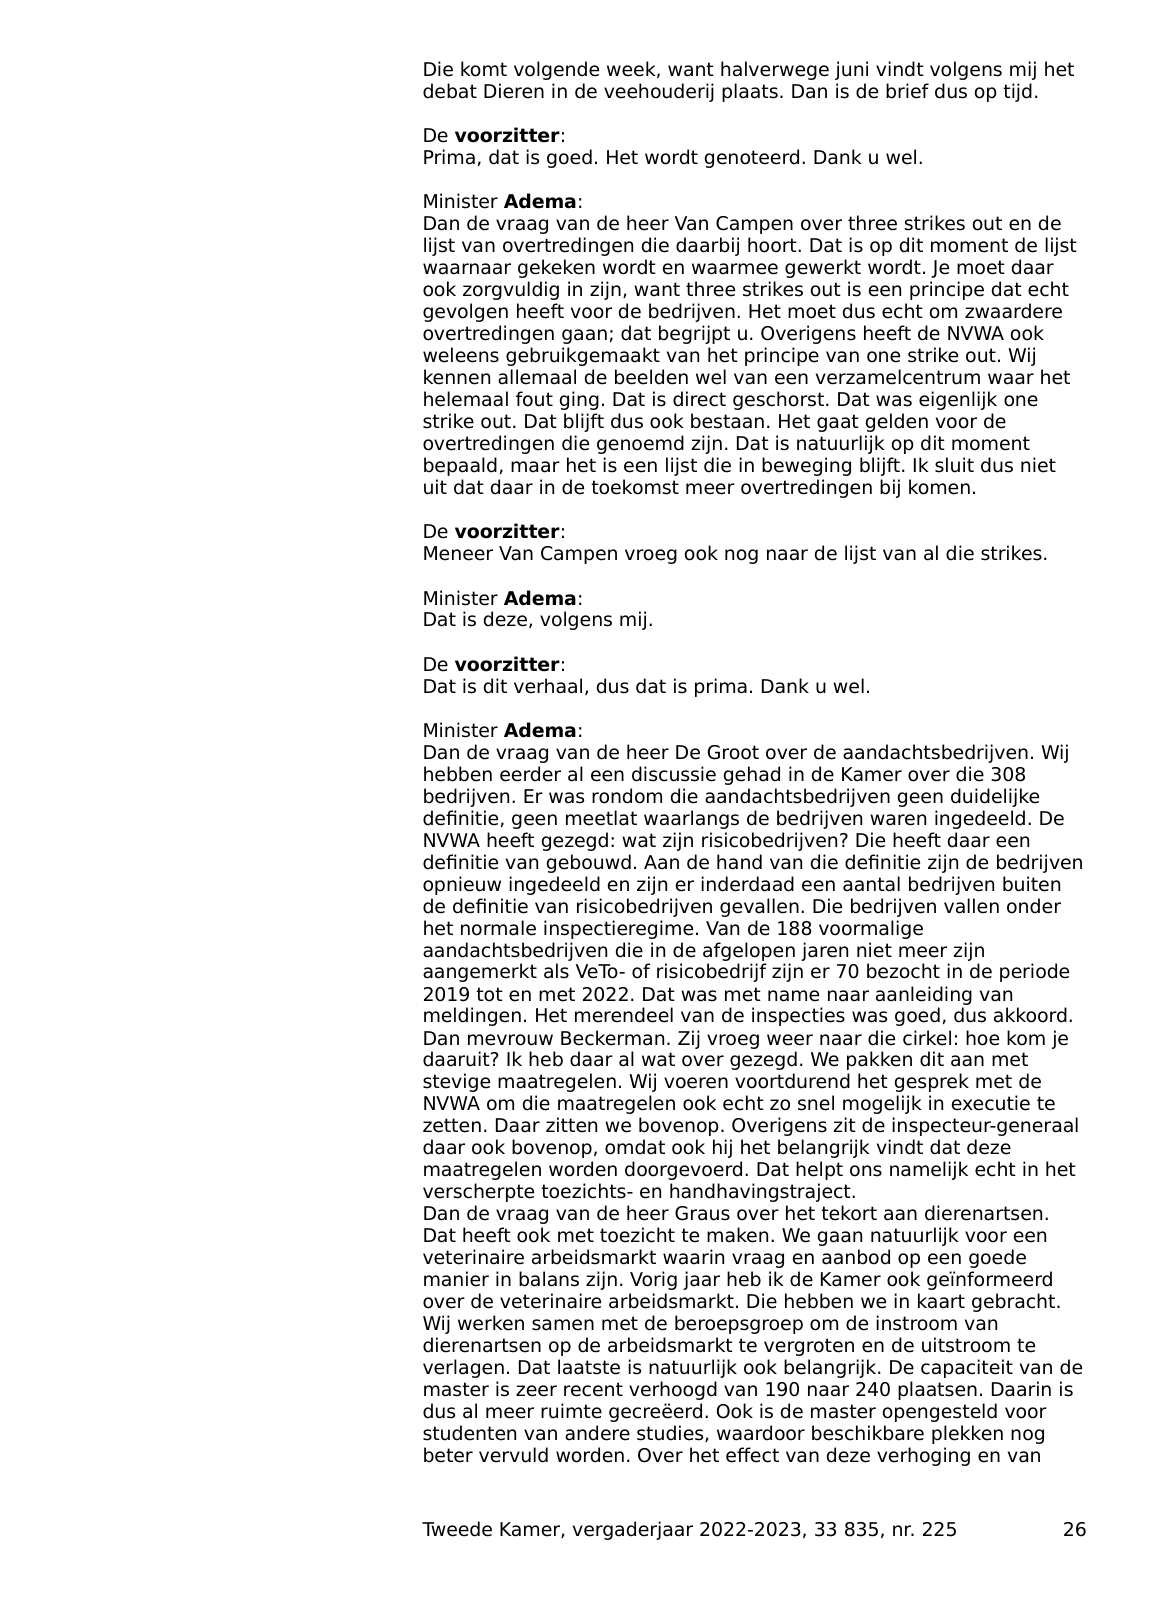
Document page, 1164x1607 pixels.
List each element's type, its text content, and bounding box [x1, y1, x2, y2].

text Dat is deze, volgens mij. [422, 609, 1087, 631]
text Minister Adema: [422, 587, 1087, 609]
text De voorzitter: [422, 125, 1087, 147]
text Minister Adema: [422, 720, 1087, 742]
text Minister Adema: [422, 191, 1087, 213]
text Dan de vraag van de heer Van Campen over three strikes out en de lijst van overtredingen die daarbij hoort. Dat is op dit moment de lijst waarnaar gekeken wordt en waarmee gewerkt wordt. Je moet daar ook zorgvuldig in zijn, want three strikes out is een principe dat echt gevolgen heeft voor de bedrijven. Het moet dus echt om zwaardere overtredingen gaan; dat begrijpt u. Overigens heeft de NVWA ook weleens gebruikgemaakt van het principe van one strike out. Wij kennen allemaal de beelden wel van een verzamelcentrum waar het helemaal fout ging. Dat is direct geschorst. Dat was eigenlijk one strike out. Dat blijft dus ook bestaan. Het gaat gelden voor de overtredingen die genoemd zijn. Dat is natuurlijk op dit moment bepaald, maar het is een lijst die in beweging blijft. Ik sluit dus niet uit dat daar in de toekomst meer overtredingen bij komen. [422, 213, 1087, 499]
text Die komt volgende week, want halverwege juni vindt volgens mij het debat Dieren in de veehouderij plaats. Dan is de brief dus op tijd. [422, 59, 1087, 103]
text Dan de vraag van de heer Graus over het tekort aan dierenartsen. Dat heeft ook met toezicht te maken. We gaan natuurlijk voor een veterinaire arbeidsmarkt waarin vraag en aanbod op een goede manier in balans zijn. Vorig jaar heb ik de Kamer ook geïnformeerd over de veterinaire arbeidsmarkt. Die hebben we in kaart gebracht. Wij werken samen met de beroepsgroep om de instroom van dierenartsen op de arbeidsmarkt te vergroten en de uitstroom te verlagen. Dat laatste is natuurlijk ook belangrijk. De capaciteit van de master is zeer recent verhoogd van 190 naar 240 plaatsen. Daarin is dus al meer ruimte gecreëerd. Ook is de master opengesteld voor studenten van andere studies, waardoor beschikbare plekken nog beter vervuld worden. Over het effect van deze verhoging en van [422, 1203, 1087, 1467]
text Meneer Van Campen vroeg ook nog naar de lijst van al die strikes. [422, 543, 1087, 565]
text Prima, dat is goed. Het wordt genoteerd. Dank u wel. [422, 147, 1087, 169]
text De voorzitter: [422, 653, 1087, 676]
text Dan de vraag van de heer De Groot over de aandachtsbedrijven. Wij hebben eerder al een discussie gehad in de Kamer over die 308 bedrijven. Er was rondom die aandachtsbedrijven geen duidelijke definitie, geen meetlat waarlangs de bedrijven waren ingedeeld. De NVWA heeft gezegd: wat zijn risicobedrijven? Die heeft daar een definitie van gebouwd. Aan de hand van die definitie zijn de bedrijven opnieuw ingedeeld en zijn er inderdaad een aantal bedrijven buiten de definitie van risicobedrijven gevallen. Die bedrijven vallen onder het normale inspectieregime. Van de 188 voormalige aandachtsbedrijven die in de afgelopen jaren niet meer zijn aangemerkt als VeTo- of risicobedrijf zijn er 70 bezocht in de periode 2019 tot en met 2022. Dat was met name naar aanleiding van meldingen. Het merendeel van de inspecties was goed, dus akkoord. [422, 742, 1087, 1027]
text Dan mevrouw Beckerman. Zij vroeg weer naar die cirkel: hoe kom je daaruit? Ik heb daar al wat over gezegd. We pakken dit aan met stevige maatregelen. Wij voeren voortdurend het gesprek met de NVWA om die maatregelen ook echt zo snel mogelijk in executie te zetten. Daar zitten we bovenop. Overigens zit de inspecteur-generaal daar ook bovenop, omdat ook hij het belangrijk vindt dat deze maatregelen worden doorgevoerd. Dat helpt ons namelijk echt in het verscherpte toezichts- en handhavingstraject. [422, 1027, 1087, 1203]
text De voorzitter: [422, 521, 1087, 543]
text Dat is dit verhaal, dus dat is prima. Dank u wel. [422, 676, 1087, 697]
